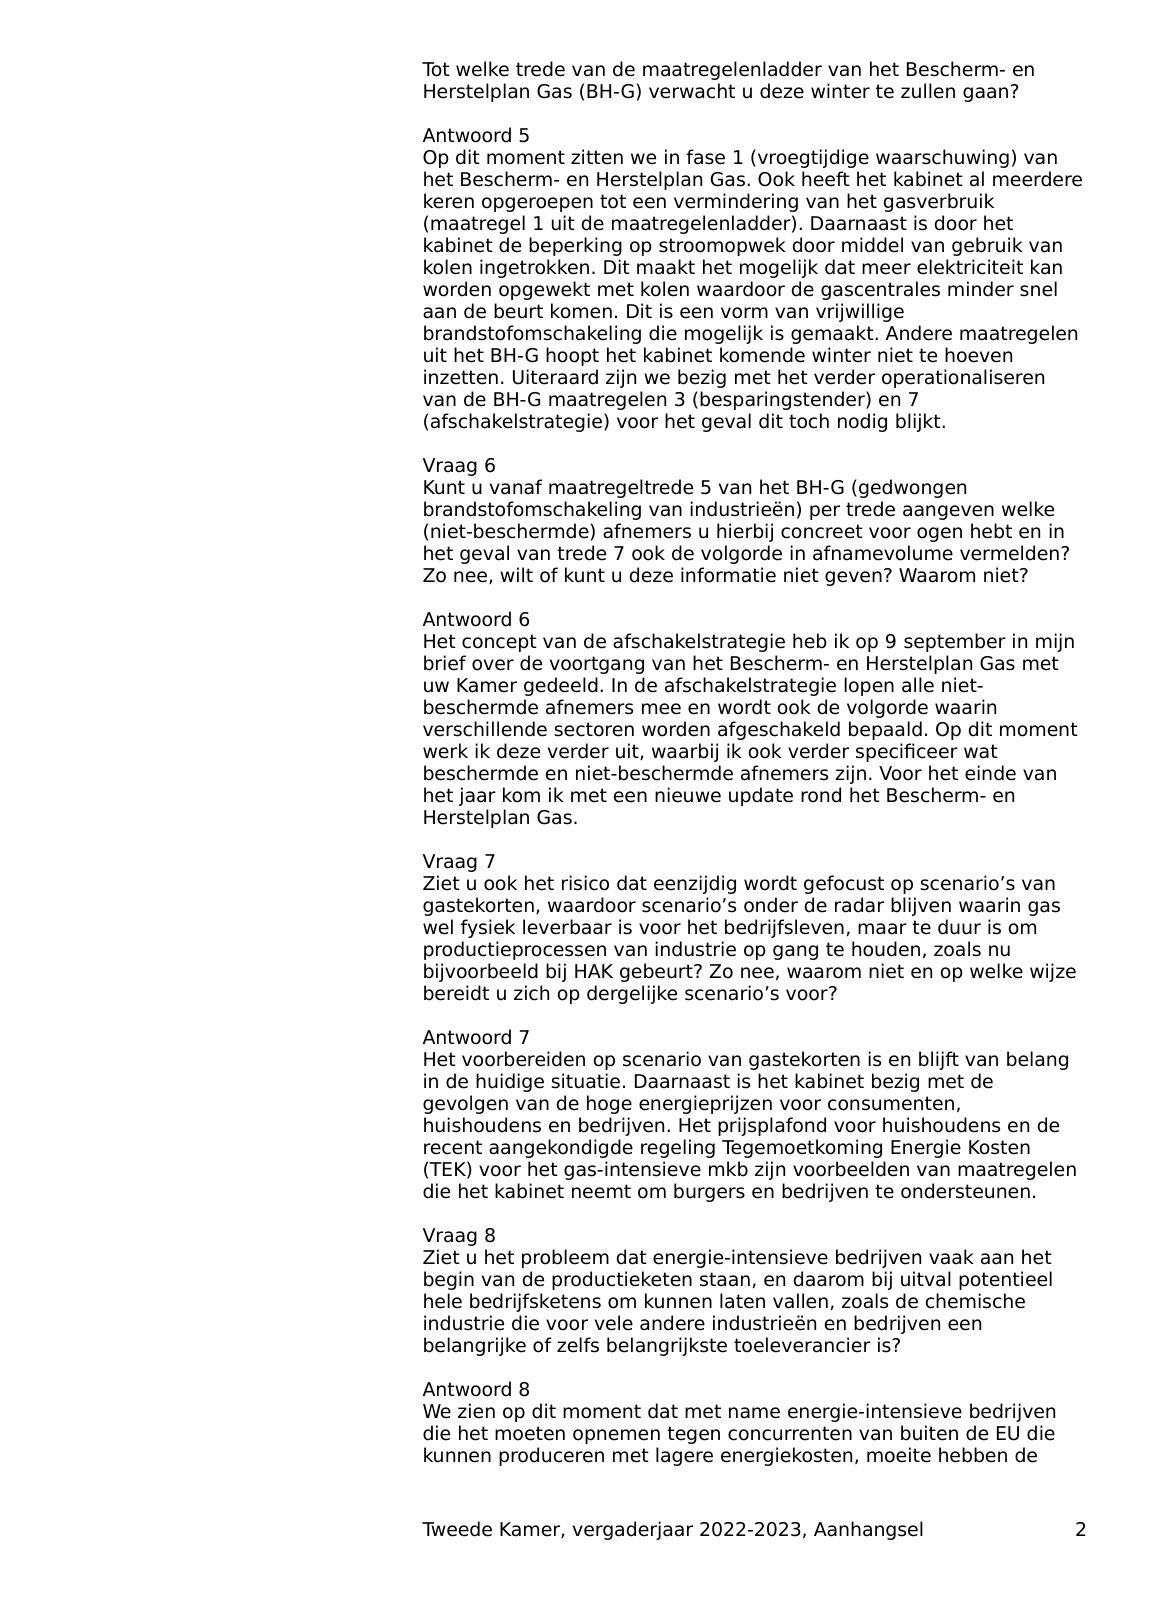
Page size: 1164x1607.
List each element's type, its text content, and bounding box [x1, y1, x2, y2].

text We zien op dit moment dat met name energie-intensieve bedrijven die het moeten opnemen tegen concurrenten van buiten de EU die kunnen produceren met lagere energiekosten, moeite hebben de [422, 1401, 1087, 1467]
text Kunt u vanaf maatregeltrede 5 van het BH-G (gedwongen brandstofomschakeling van industrieën) per trede aangeven welke (niet-beschermde) afnemers u hierbij concreet voor ogen hebt en in het geval van trede 7 ook de volgorde in afnamevolume vermelden? Zo nee, wilt of kunt u deze informatie niet geven? Waarom niet? [422, 477, 1087, 587]
text Het voorbereiden op scenario van gastekorten is en blijft van belang in de huidige situatie. Daarnaast is het kabinet bezig met de gevolgen van de hoge energieprijzen voor consumenten, huishoudens en bedrijven. Het prijsplafond voor huishoudens en de recent aangekondigde regeling Tegemoetkoming Energie Kosten (TEK) voor het gas-intensieve mkb zijn voorbeelden van maatregelen die het kabinet neemt om burgers en bedrijven te ondersteunen. [422, 1049, 1087, 1203]
text Op dit moment zitten we in fase 1 (vroegtijdige waarschuwing) van het Bescherm- en Herstelplan Gas. Ook heeft het kabinet al meerdere keren opgeroepen tot een vermindering van het gasverbruik (maatregel 1 uit de maatregelenladder). Daarnaast is door het kabinet de beperking op stroomopwek door middel van gebruik van kolen ingetrokken. Dit maakt het mogelijk dat meer elektriciteit kan worden opgewekt met kolen waardoor de gascentrales minder snel aan de beurt komen. Dit is een vorm van vrijwillige brandstofomschakeling die mogelijk is gemaakt. Andere maatregelen uit het BH-G hoopt het kabinet komende winter niet te hoeven inzetten. Uiteraard zijn we bezig met het verder operationaliseren van de BH-G maatregelen 3 (besparingstender) en 7 (afschakelstrategie) voor het geval dit toch nodig blijkt. [422, 147, 1087, 433]
text Antwoord 6 [422, 609, 1087, 631]
text Vraag 7 [422, 851, 1087, 873]
text Tot welke trede van de maatregelenladder van het Bescherm- en Herstelplan Gas (BH-G) verwacht u deze winter te zullen gaan? [422, 59, 1087, 103]
text Ziet u ook het risico dat eenzijdig wordt gefocust op scenario’s van gastekorten, waardoor scenario’s onder de radar blijven waarin gas wel fysiek leverbaar is voor het bedrijfsleven, maar te duur is om productieprocessen van industrie op gang te houden, zoals nu bijvoorbeeld bij HAK gebeurt? Zo nee, waarom niet en op welke wijze bereidt u zich op dergelijke scenario’s voor? [422, 873, 1087, 1005]
text Ziet u het probleem dat energie-intensieve bedrijven vaak aan het begin van de productieketen staan, en daarom bij uitval potentieel hele bedrijfsketens om kunnen laten vallen, zoals de chemische industrie die voor vele andere industrieën en bedrijven een belangrijke of zelfs belangrijkste toeleverancier is? [422, 1247, 1087, 1357]
text Antwoord 5 [422, 125, 1087, 147]
text Vraag 6 [422, 455, 1087, 477]
text Antwoord 8 [422, 1379, 1087, 1401]
text Antwoord 7 [422, 1027, 1087, 1049]
text Vraag 8 [422, 1225, 1087, 1247]
text Het concept van de afschakelstrategie heb ik op 9 september in mijn brief over de voortgang van het Bescherm- en Herstelplan Gas met uw Kamer gedeeld. In de afschakelstrategie lopen alle niet-beschermde afnemers mee en wordt ook de volgorde waarin verschillende sectoren worden afgeschakeld bepaald. Op dit moment werk ik deze verder uit, waarbij ik ook verder specificeer wat beschermde en niet-beschermde afnemers zijn. Voor het einde van het jaar kom ik met een nieuwe update rond het Bescherm- en Herstelplan Gas. [422, 631, 1087, 829]
